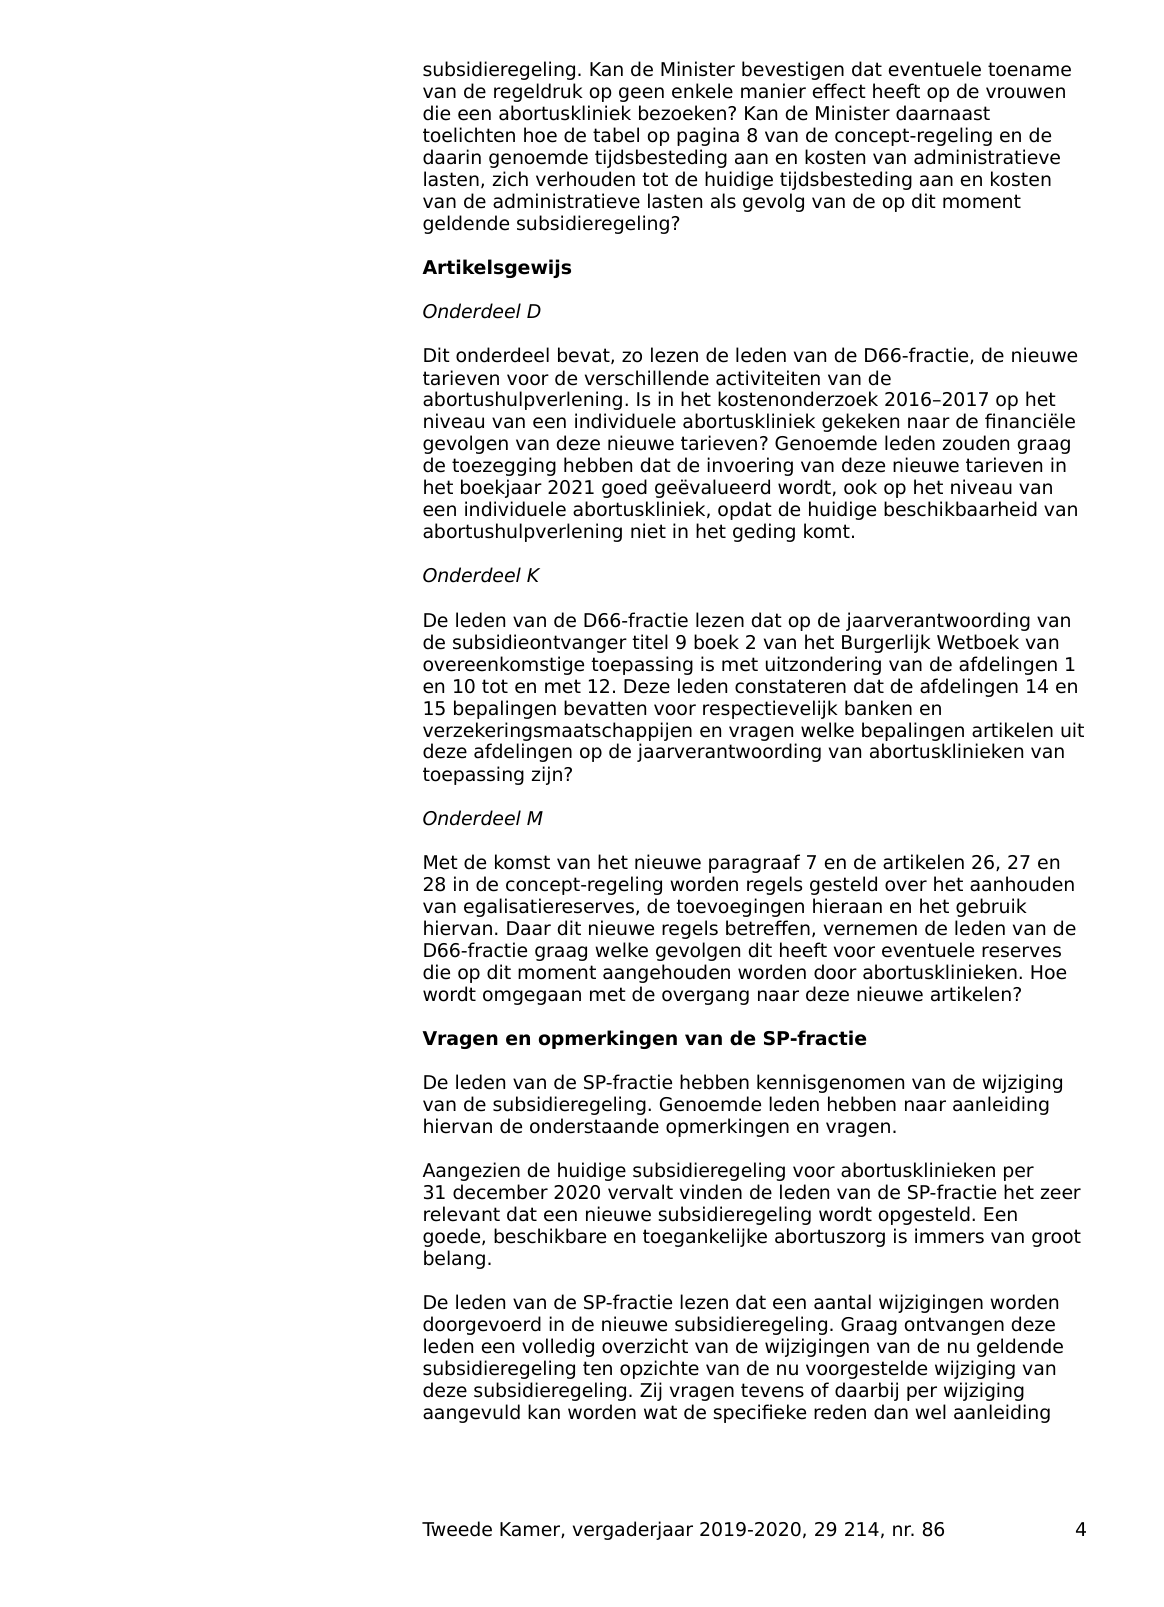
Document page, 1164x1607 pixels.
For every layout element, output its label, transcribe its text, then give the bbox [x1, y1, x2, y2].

text Met de komst van het nieuwe paragraaf 7 en de artikelen 26, 27 en 28 in de concept-regeling worden regels gesteld over het aanhouden van egalisatiereserves, de toevoegingen hieraan en het gebruik hiervan. Daar dit nieuwe regels betreffen, vernemen de leden van de D66-fractie graag welke gevolgen dit heeft voor eventuele reserves die op dit moment aangehouden worden door abortusklinieken. Hoe wordt omgegaan met de overgang naar deze nieuwe artikelen? [422, 852, 1087, 1006]
text De leden van de SP-fractie hebben kennisgenomen van de wijziging van de subsidieregeling. Genoemde leden hebben naar aanleiding hiervan de onderstaande opmerkingen en vragen. [422, 1072, 1087, 1138]
text De leden van de D66-fractie lezen dat op de jaarverantwoording van de subsidieontvanger titel 9 boek 2 van het Burgerlijk Wetboek van overeenkomstige toepassing is met uitzondering van de afdelingen 1 en 10 tot en met 12. Deze leden constateren dat de afdelingen 14 en 15 bepalingen bevatten voor respectievelijk banken en verzekeringsmaatschappijen en vragen welke bepalingen artikelen uit deze afdelingen op de jaarverantwoording van abortusklinieken van toepassing zijn? [422, 609, 1087, 785]
text De leden van de SP-fractie lezen dat een aantal wijzigingen worden doorgevoerd in de nieuwe subsidieregeling. Graag ontvangen deze leden een volledig overzicht van de wijzigingen van de nu geldende subsidieregeling ten opzichte van de nu voorgestelde wijziging van deze subsidieregeling. Zij vragen tevens of daarbij per wijziging aangevuld kan worden wat de specifieke reden dan wel aanleiding [422, 1292, 1087, 1424]
subtitle Vragen en opmerkingen van de SP-fractie [422, 1028, 1087, 1050]
text Dit onderdeel bevat, zo lezen de leden van de D66-fractie, de nieuwe tarieven voor de verschillende activiteiten van de abortushulpverlening. Is in het kostenonderzoek 2016–2017 op het niveau van een individuele abortuskliniek gekeken naar de financiële gevolgen van deze nieuwe tarieven? Genoemde leden zouden graag de toezegging hebben dat de invoering van deze nieuwe tarieven in het boekjaar 2021 goed geëvalueerd wordt, ook op het niveau van een individuele abortuskliniek, opdat de huidige beschikbaarheid van abortushulpverlening niet in het geding komt. [422, 345, 1087, 543]
subtitle Onderdeel K [422, 565, 1087, 587]
text Aangezien de huidige subsidieregeling voor abortusklinieken per 31 december 2020 vervalt vinden de leden van de SP-fractie het zeer relevant dat een nieuwe subsidieregeling wordt opgesteld. Een goede, beschikbare en toegankelijke abortuszorg is immers van groot belang. [422, 1160, 1087, 1270]
subtitle Onderdeel M [422, 808, 1087, 829]
subtitle Onderdeel D [422, 301, 1087, 323]
subtitle Artikelsgewijs [422, 257, 1087, 279]
text subsidieregeling. Kan de Minister bevestigen dat eventuele toename van de regeldruk op geen enkele manier effect heeft op de vrouwen die een abortuskliniek bezoeken? Kan de Minister daarnaast toelichten hoe de tabel op pagina 8 van de concept-regeling en de daarin genoemde tijdsbesteding aan en kosten van administratieve lasten, zich verhouden tot de huidige tijdsbesteding aan en kosten van de administratieve lasten als gevolg van de op dit moment geldende subsidieregeling? [422, 59, 1087, 235]
